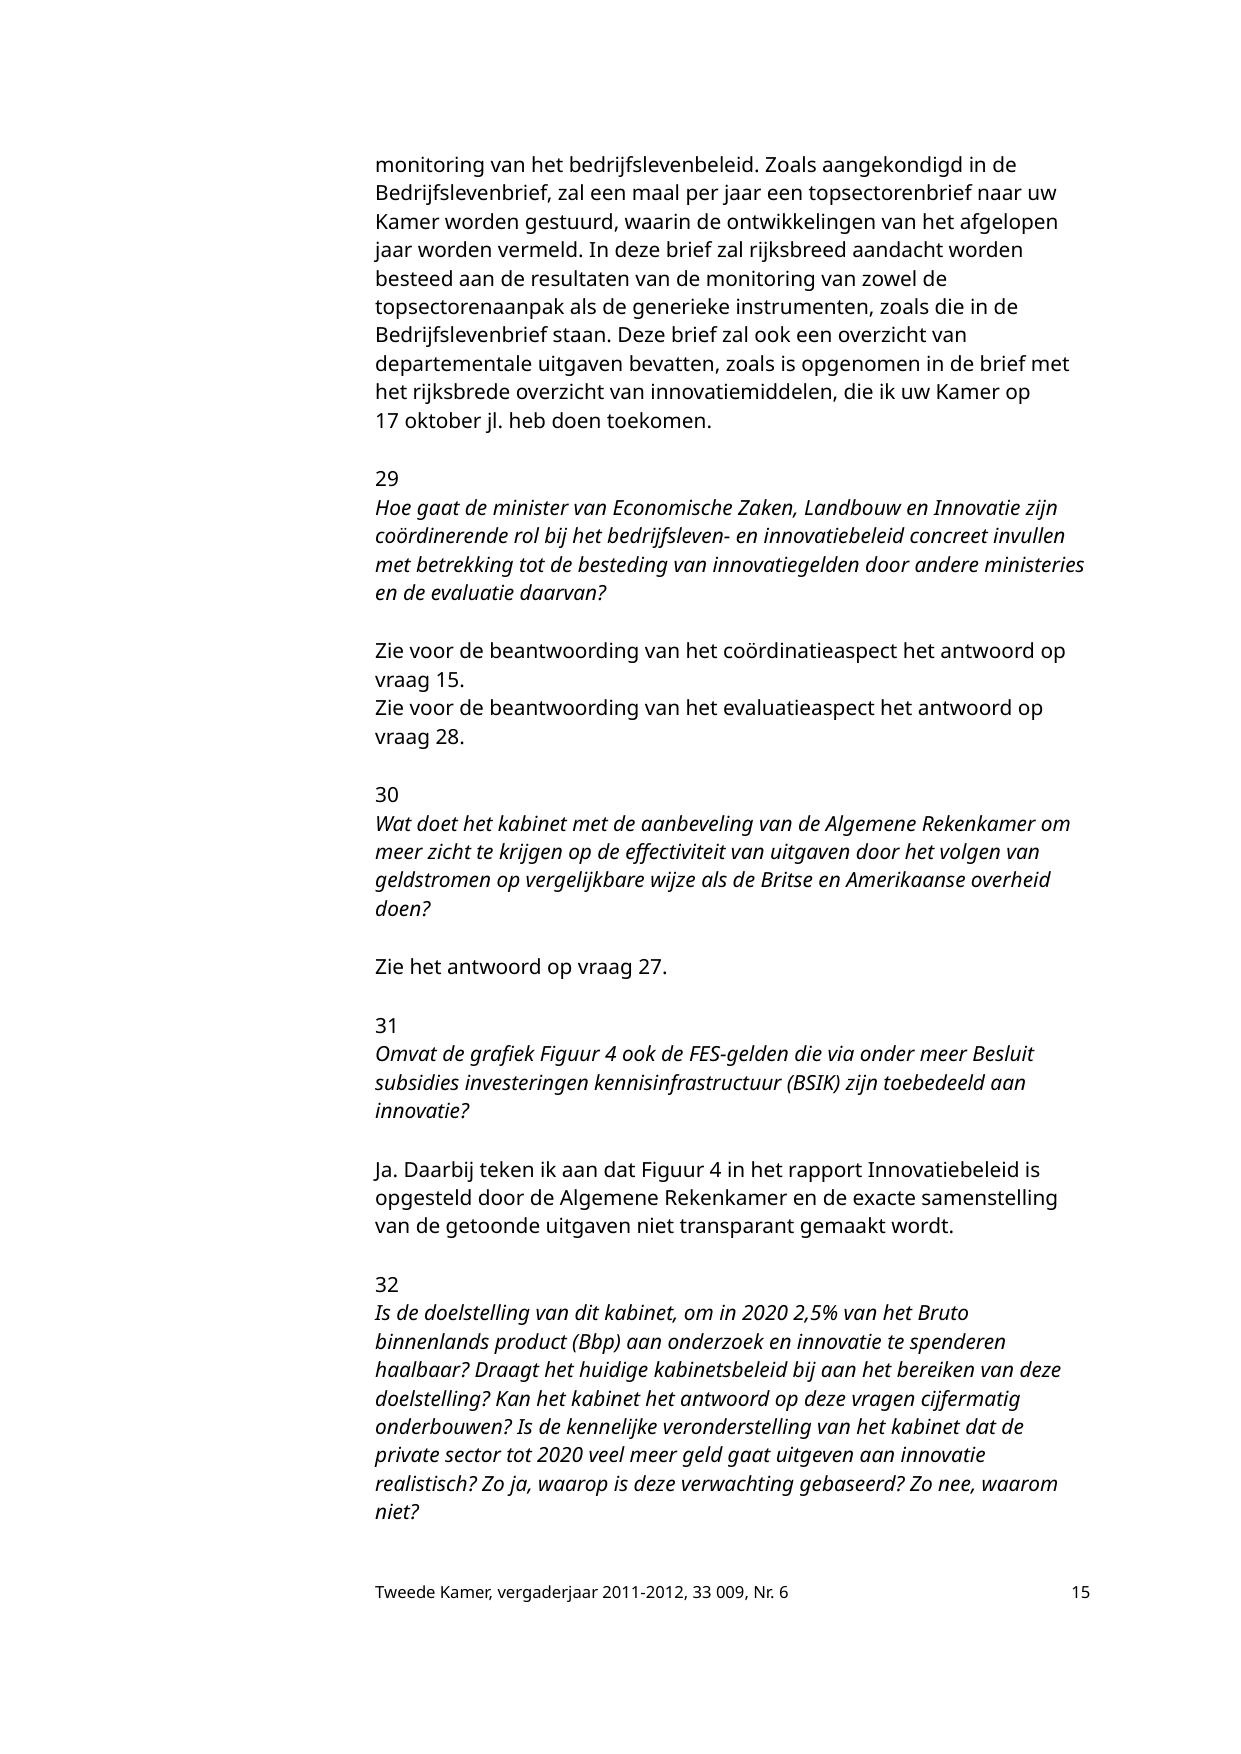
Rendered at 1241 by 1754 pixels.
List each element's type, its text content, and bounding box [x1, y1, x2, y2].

text Zie voor de beantwoording van het evaluatieaspect het antwoord op vraag 28. [375, 693, 1090, 750]
text 32 [375, 1270, 1090, 1298]
text Omvat de grafiek Figuur 4 ook de FES-gelden die via onder meer Besluit subsidies investeringen kennisinfrastructuur (BSIK) zijn toebedeeld aan innovatie? [375, 1039, 1090, 1125]
text Zie het antwoord op vraag 27. [375, 952, 1090, 981]
text 29 [375, 464, 1090, 493]
text Wat doet het kabinet met de aanbeveling van de Algemene Rekenkamer om meer zicht te krijgen op de effectiviteit van uitgaven door het volgen van geldstromen op vergelijkbare wijze als de Britse en Amerikaanse overheid doen? [375, 809, 1090, 922]
text Ja. Daarbij teken ik aan dat Figuur 4 in het rapport Innovatiebeleid is opgesteld door de Algemene Rekenkamer en de exacte samenstelling van de getoonde uitgaven niet transparant gemaakt wordt. [375, 1155, 1090, 1240]
text Is de doelstelling van dit kabinet, om in 2020 2,5% van het Bruto binnenlands product (Bbp) aan onderzoek en innovatie te spenderen haalbaar? Draagt het huidige kabinetsbeleid bij aan het bereiken van deze doelstelling? Kan het kabinet het antwoord op deze vragen cijfermatig onderbouwen? Is de kennelijke veronderstelling van het kabinet dat de private sector tot 2020 veel meer geld gaat uitgeven aan innovatie realistisch? Zo ja, waarop is deze verwachting gebaseerd? Zo nee, waarom niet? [375, 1298, 1090, 1526]
text Hoe gaat de minister van Economische Zaken, Landbouw en Innovatie zijn coördinerende rol bij het bedrijfsleven- en innovatiebeleid concreet invullen met betrekking tot de besteding van innovatiegelden door andere ministeries en de evaluatie daarvan? [375, 493, 1090, 607]
text Zie voor de beantwoording van het coördinatieaspect het antwoord op vraag 15. [375, 637, 1090, 693]
text monitoring van het bedrijfslevenbeleid. Zoals aangekondigd in de Bedrijfslevenbrief, zal een maal per jaar een topsectorenbrief naar uw Kamer worden gestuurd, waarin de ontwikkelingen van het afgelopen jaar worden vermeld. In deze brief zal rijksbreed aandacht worden besteed aan de resultaten van de monitoring van zowel de topsectorenaanpak als de generieke instrumenten, zoals die in de Bedrijfslevenbrief staan. Deze brief zal ook een overzicht van departementale uitgaven bevatten, zoals is opgenomen in de brief met het rijksbrede overzicht van innovatiemiddelen, die ik uw Kamer op 17 oktober jl. heb doen toekomen. [375, 150, 1090, 434]
text 30 [375, 780, 1090, 809]
text 31 [375, 1011, 1090, 1039]
